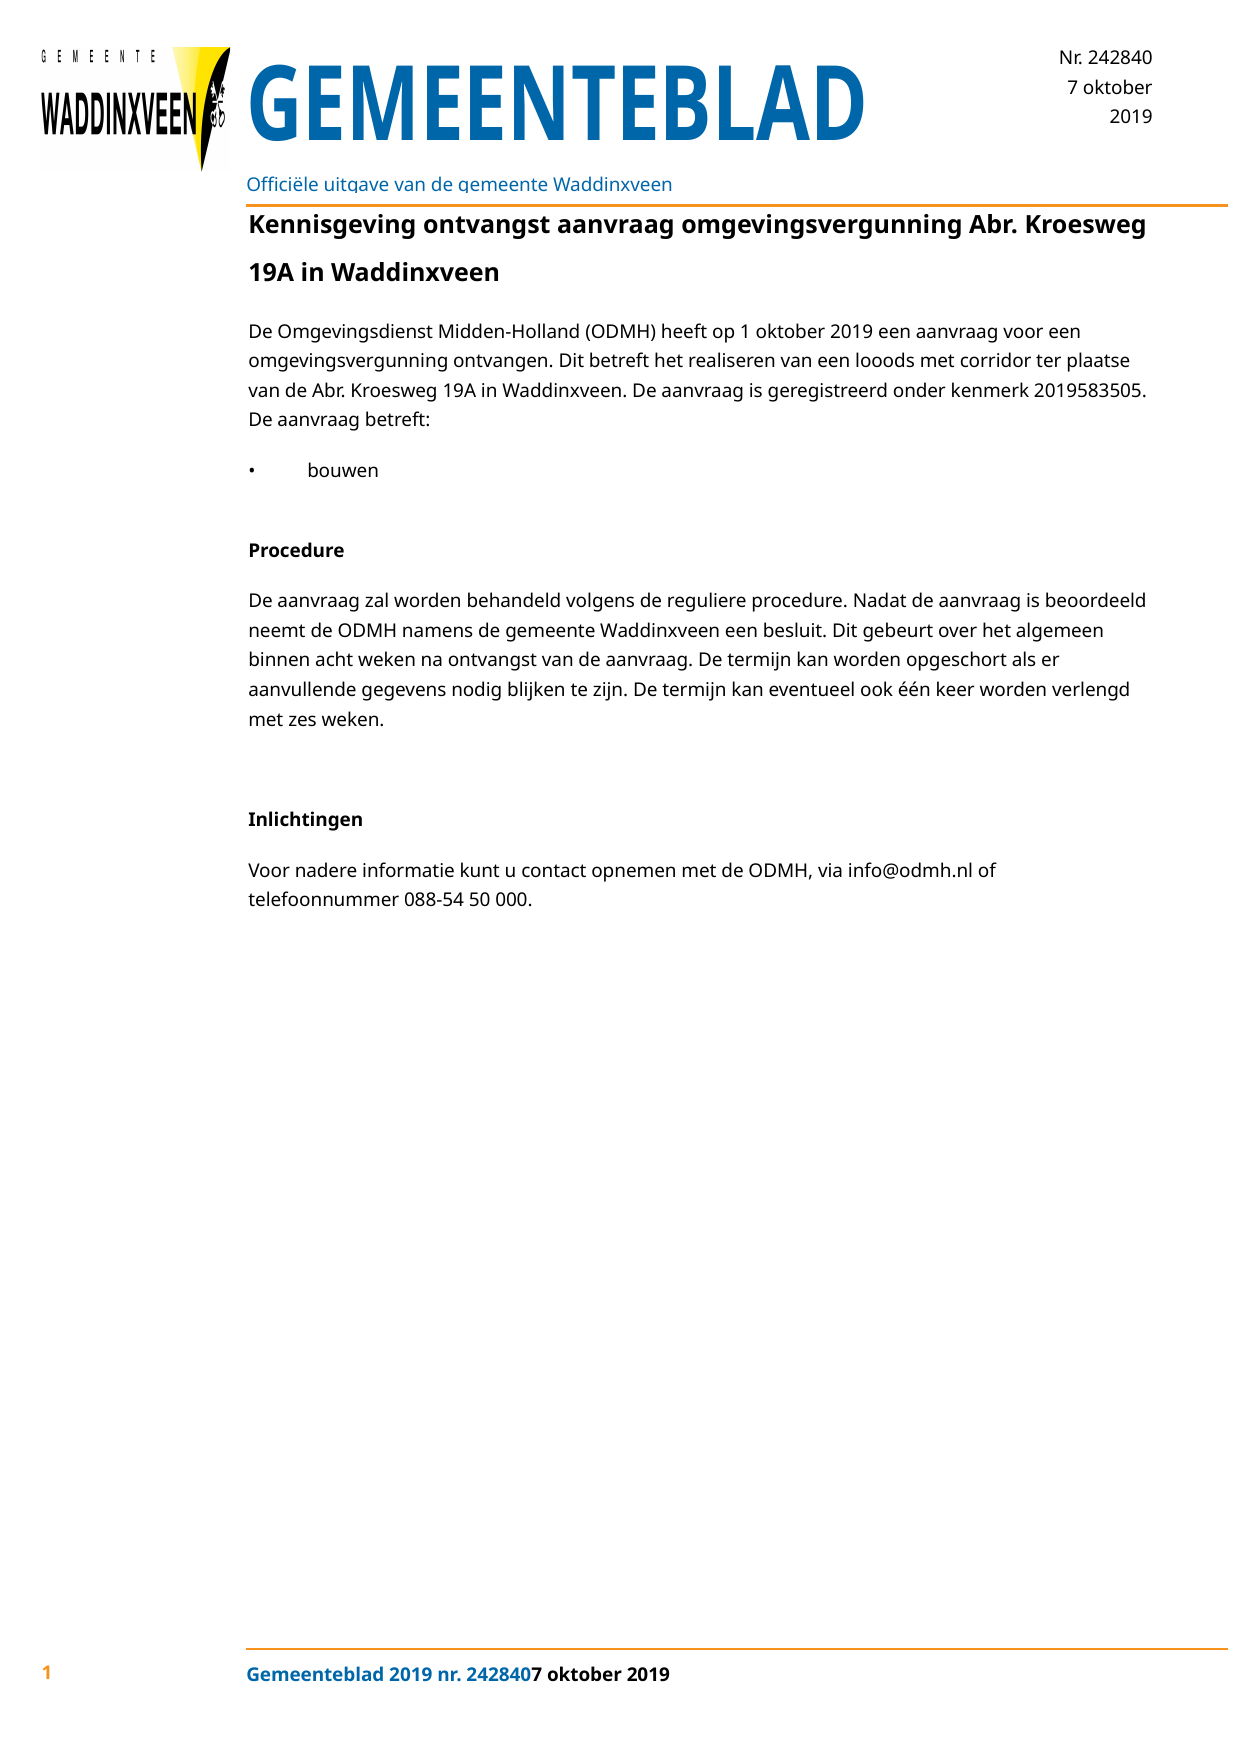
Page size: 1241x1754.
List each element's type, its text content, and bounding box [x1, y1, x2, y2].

text Kennisgeving ontvangst aanvraag omgevingsvergunning Abr. Kroesweg 19A in Waddinxveen [248, 207, 1152, 288]
text De aanvraag zal worden behandeld volgens de reguliere procedure. Nadat de aanvraag is beoordeeld neemt de ODMH namens de gemeente Waddinxveen een besluit. Dit gebeurt over het algemeen binnen acht weken na ontvangst van de aanvraag. De termijn kan worden opgeschort als er aanvullende gegevens nodig blijken te zijn. De termijn kan eventueel ook één keer worden verlengd met zes weken. [248, 587, 1152, 732]
text Voor nadere informatie kunt u contact opnemen met de ODMH, via info@odmh.nl of telefoonnummer 088-54 50 000. [248, 857, 1152, 912]
list bouwen [248, 457, 1152, 483]
text Procedure [248, 537, 1152, 563]
picture [41, 47, 231, 172]
text De Omgevingsdienst Midden-Holland (ODMH) heeft op 1 oktober 2019 een aanvraag voor een omgevingsvergunning ontvangen. Dit betreft het realiseren van een looods met corridor ter plaatse van de Abr. Kroesweg 19A in Waddinxveen. De aanvraag is geregistreerd onder kenmerk 2019583505. De aanvraag betreft: [248, 318, 1152, 432]
text Inlichtingen [248, 807, 1152, 832]
